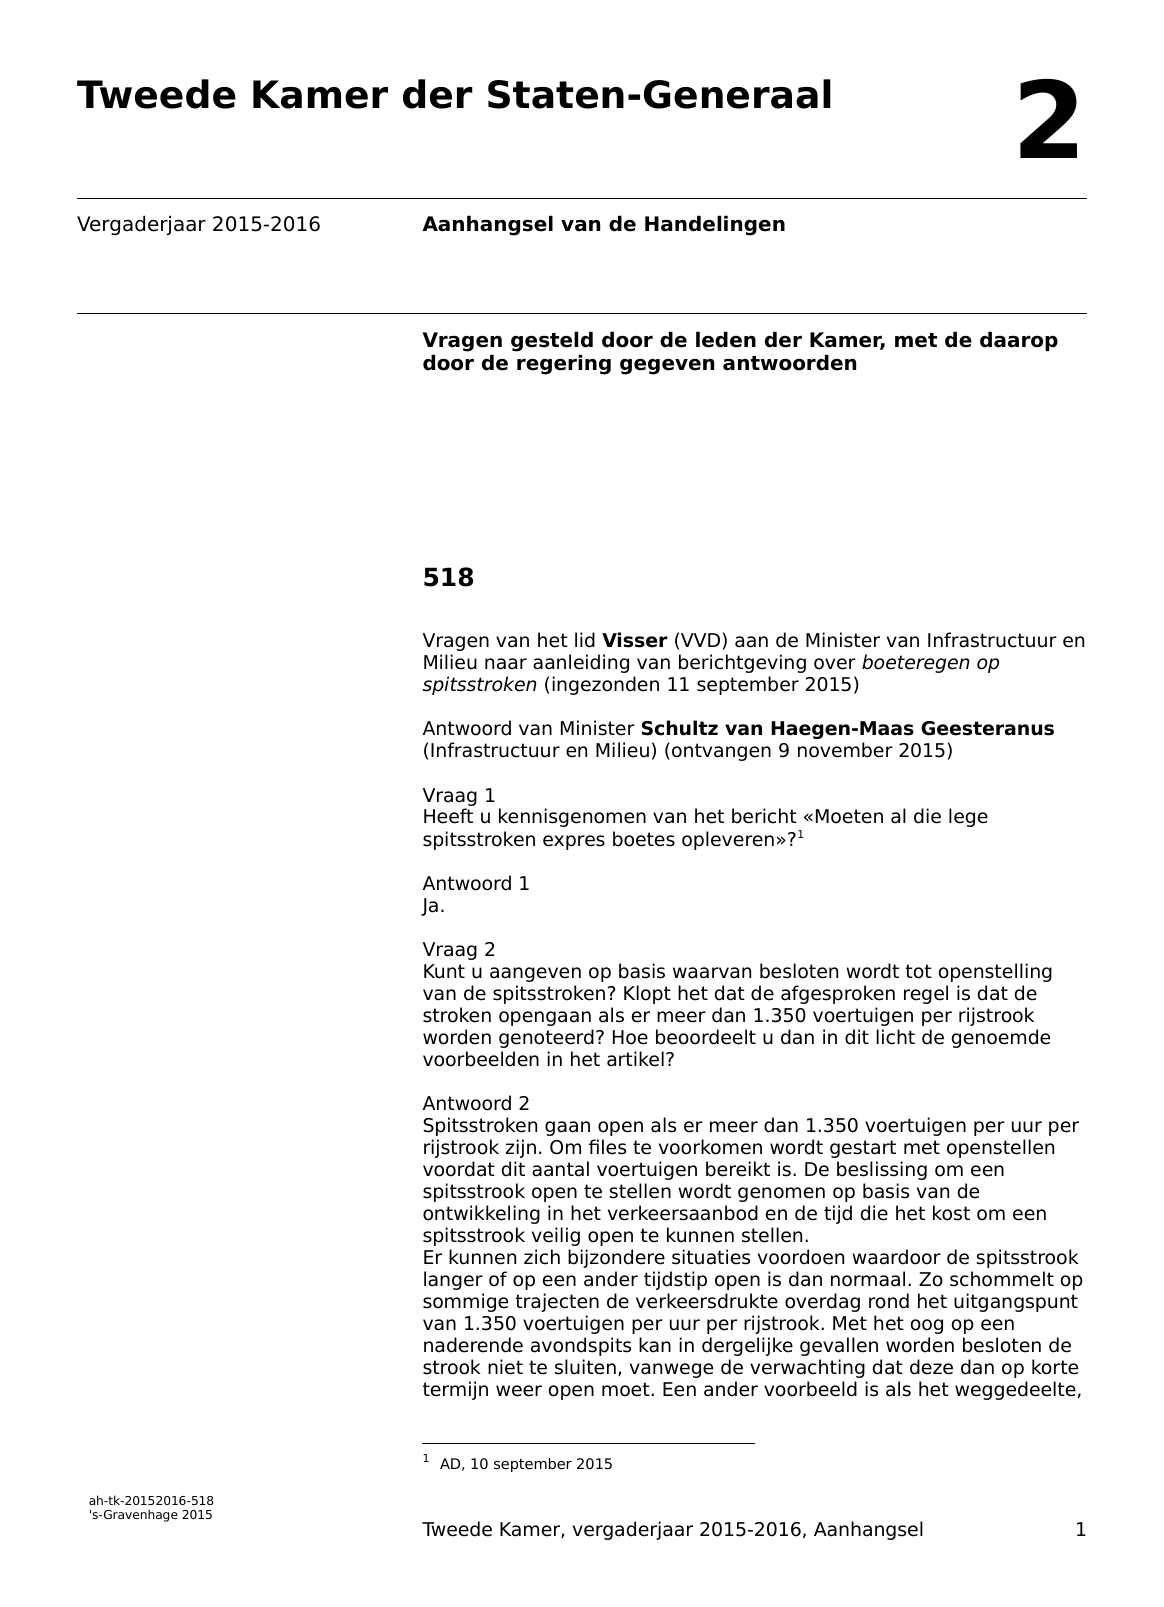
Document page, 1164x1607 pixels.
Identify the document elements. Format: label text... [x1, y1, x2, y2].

text Vraag 1 [422, 784, 1087, 806]
text Antwoord 2 [422, 1093, 1087, 1115]
text Er kunnen zich bijzondere situaties voordoen waardoor de spitsstrook langer of op een ander tijdstip open is dan normaal. Zo schommelt op sommige trajecten de verkeersdrukte overdag rond het uitgangspunt van 1.350 voertuigen per uur per rijstrook. Met het oog op een naderende avondspits kan in dergelijke gevallen worden besloten de strook niet te sluiten, vanwege de verwachting dat deze dan op korte termijn weer open moet. Een ander voorbeeld is als het weggedeelte, [422, 1247, 1087, 1401]
text AD, 10 september 2015 [422, 1452, 1087, 1474]
text Kunt u aangeven op basis waarvan besloten wordt tot openstelling van de spitsstroken? Klopt het dat de afgesproken regel is dat de stroken opengaan als er meer dan 1.350 voertuigen per rijstrook worden genoteerd? Hoe beoordeelt u dan in dit licht de genoemde voorbeelden in het artikel? [422, 961, 1087, 1071]
text 518 [422, 563, 1087, 592]
text Vragen van het lid Visser (VVD) aan de Minister van Infrastructuur en Milieu naar aanleiding van berichtgeving over boeteregen op spitsstroken (ingezonden 11 september 2015) [422, 630, 1087, 696]
text 's-Gravenhage 2015 [88, 1508, 323, 1522]
text Vraag 2 [422, 939, 1087, 961]
text Heeft u kennisgenomen van het bericht «Moeten al die lege spitsstroken expres boetes opleveren»? [422, 806, 1087, 850]
text ah-tk-20152016-518 [88, 1494, 323, 1508]
text Antwoord van Minister Schultz van Haegen-Maas Geesteranus (Infrastructuur en Milieu) (ontvangen 9 november 2015) [422, 718, 1087, 762]
table_header 2 [886, 59, 1087, 198]
text Antwoord 1 [422, 873, 1087, 894]
table_cell Vergaderjaar 2015-2016 [77, 199, 422, 313]
table_header Tweede Kamer der Staten-Generaal [77, 59, 886, 198]
table_cell Aanhangsel van de Handelingen [422, 199, 1087, 313]
table_cell Vragen gesteld door de leden der Kamer, met de daarop door de regering gegeven antwoorden [422, 314, 1087, 375]
text Spitsstroken gaan open als er meer dan 1.350 voertuigen per uur per rijstrook zijn. Om files te voorkomen wordt gestart met openstellen voordat dit aantal voertuigen bereikt is. De beslissing om een spitsstrook open te stellen wordt genomen op basis van de ontwikkeling in het verkeersaanbod en de tijd die het kost om een spitsstrook veilig open te kunnen stellen. [422, 1115, 1087, 1247]
text Ja. [422, 894, 1087, 917]
table_cell [77, 314, 422, 375]
